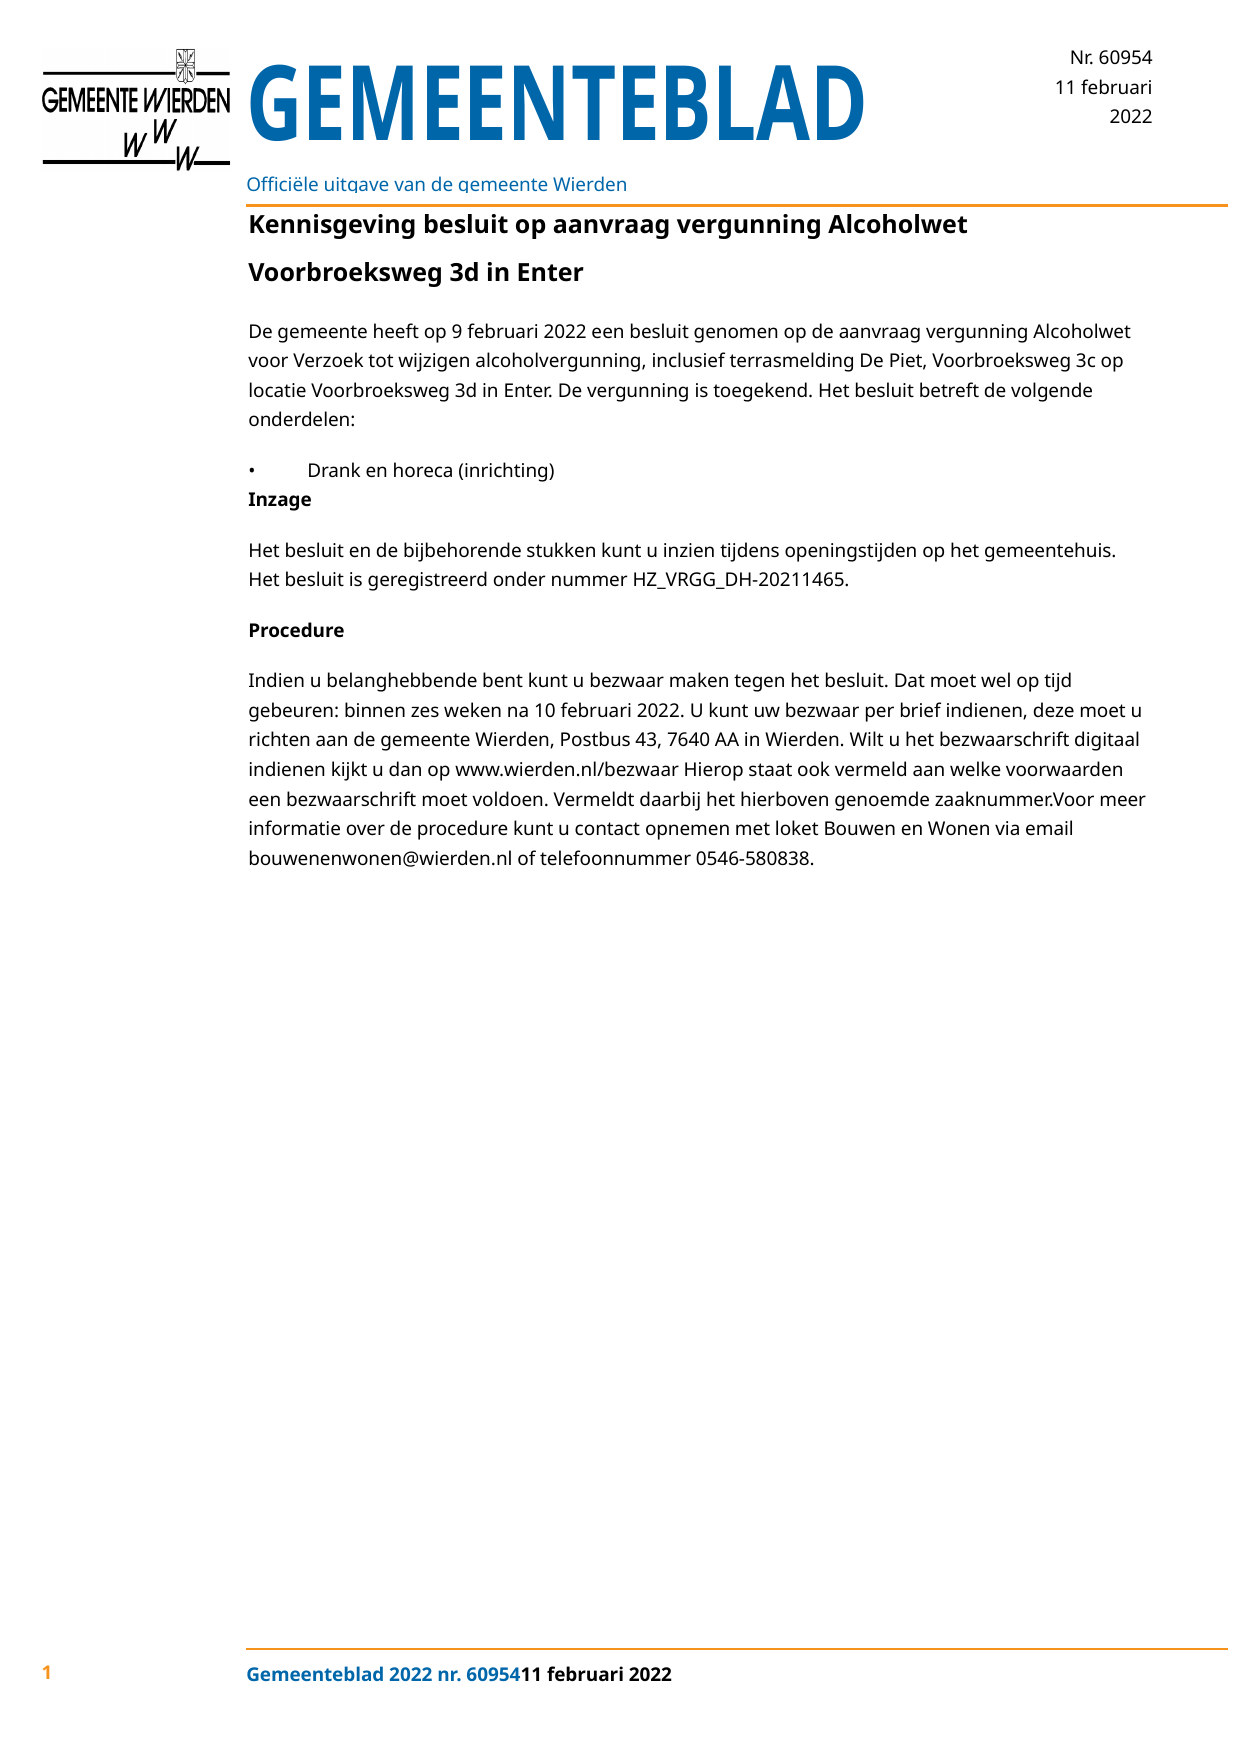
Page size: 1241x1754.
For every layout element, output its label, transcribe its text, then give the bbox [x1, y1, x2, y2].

text Kennisgeving besluit op aanvraag vergunning Alcoholwet Voorbroeksweg 3d in Enter [248, 207, 1152, 288]
text Procedure [248, 617, 1152, 643]
list Drank en horeca (inrichting) [248, 457, 1152, 483]
picture [41, 47, 231, 172]
text Inzage [248, 487, 1152, 512]
text Het besluit en de bijbehorende stukken kunt u inzien tijdens openingstijden op het gemeentehuis. Het besluit is geregistreerd onder nummer HZ_VRGG_DH-20211465. [248, 537, 1152, 592]
text De gemeente heeft op 9 februari 2022 een besluit genomen op de aanvraag vergunning Alcoholwet voor Verzoek tot wijzigen alcoholvergunning, inclusief terrasmelding De Piet, Voorbroeksweg 3c op locatie Voorbroeksweg 3d in Enter. De vergunning is toegekend. Het besluit betreft de volgende onderdelen: [248, 318, 1152, 432]
text Indien u belanghebbende bent kunt u bezwaar maken tegen het besluit. Dat moet wel op tijd gebeuren: binnen zes weken na 10 februari 2022. U kunt uw bezwaar per brief indienen, deze moet u richten aan de gemeente Wierden, Postbus 43, 7640 AA in Wierden. Wilt u het bezwaarschrift digitaal indienen kijkt u dan op www.wierden.nl/bezwaar Hierop staat ook vermeld aan welke voorwaarden een bezwaarschrift moet voldoen. Vermeldt daarbij het hierboven genoemde zaaknummer.Voor meer informatie over de procedure kunt u contact opnemen met loket Bouwen en Wonen via email bouwenenwonen@wierden.nl of telefoonnummer 0546-580838. [248, 667, 1152, 871]
